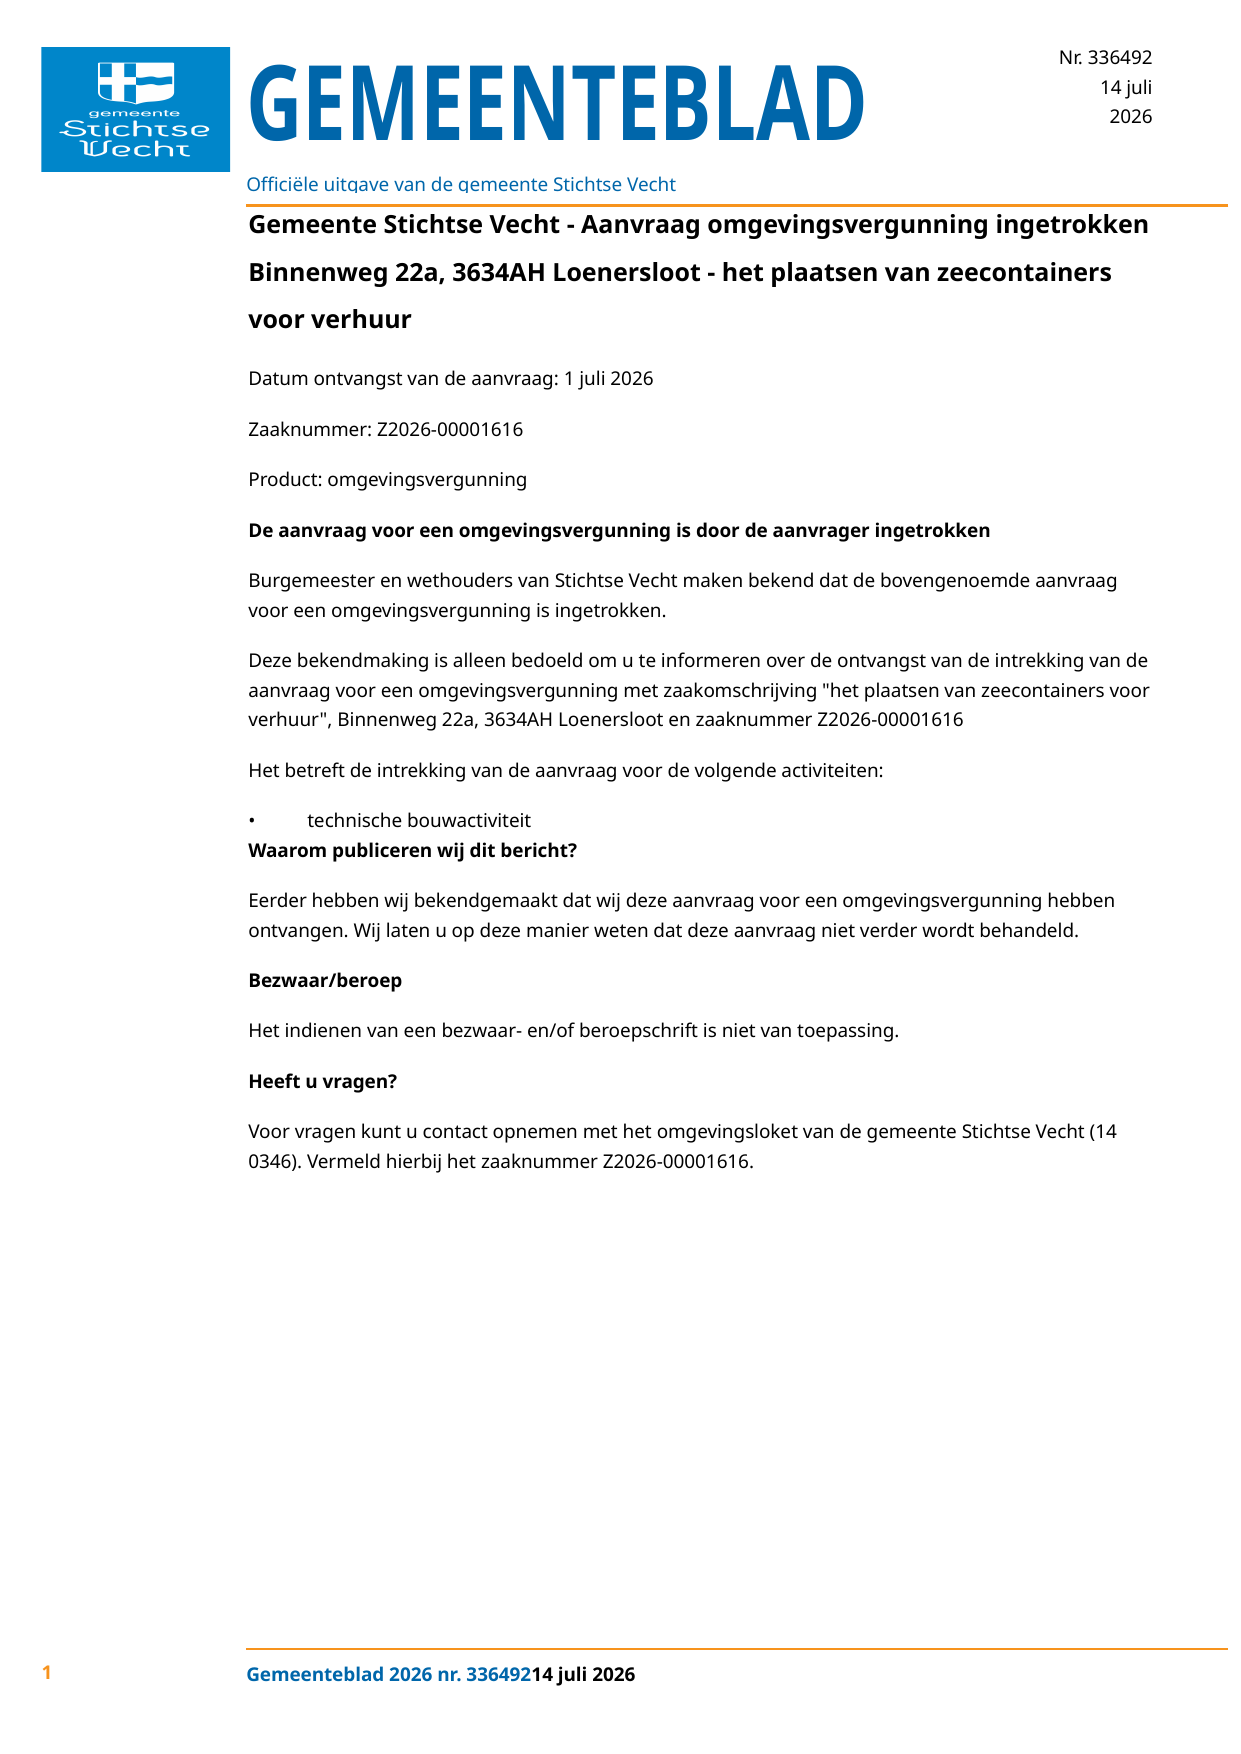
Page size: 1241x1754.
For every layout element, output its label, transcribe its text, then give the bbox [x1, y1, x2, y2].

text Voor vragen kunt u contact opnemen met het omgevingsloket van de gemeente Stichtse Vecht (14 0346). Vermeld hierbij het zaaknummer Z2026-00001616. [248, 1118, 1152, 1174]
text Heeft u vragen? [248, 1068, 1152, 1094]
text Zaaknummer: Z2026-00001616 [248, 416, 1152, 442]
text Burgemeester en wethouders van Stichtse Vecht maken bekend dat de bovengenoemde aanvraag voor een omgevingsvergunning is ingetrokken. [248, 567, 1152, 622]
picture [99, 63, 135, 101]
text Product: omgevingsvergunning [248, 466, 1152, 492]
text Deze bekendmaking is alleen bedoeld om u te informeren over de ontvangst van de intrekking van de aanvraag voor een omgevingsvergunning met zaakomschrijving "het plaatsen van zeecontainers voor verhuur", Binnenweg 22a, 3634AH Loenersloot en zaaknummer Z2026-00001616 [248, 647, 1152, 732]
text Het indienen van een bezwaar- en/of beroepschrift is niet van toepassing. [248, 1018, 1152, 1043]
text Bezwaar/beroep [248, 967, 1152, 993]
list technische bouwactiviteit [248, 807, 1152, 833]
text Waarom publiceren wij dit bericht? [248, 837, 1152, 862]
picture [137, 63, 174, 103]
text De aanvraag voor een omgevingsvergunning is door de aanvrager ingetrokken [248, 517, 1152, 542]
text Het betreft de intrekking van de aanvraag voor de volgende activiteiten: [248, 757, 1152, 782]
text Gemeente Stichtse Vecht - Aanvraag omgevingsvergunning ingetrokken Binnenweg 22a, 3634AH Loenersloot - het plaatsen van zeecontainers voor verhuur [248, 207, 1152, 336]
text Datum ontvangst van de aanvraag: 1 juli 2026 [248, 366, 1152, 391]
text Eerder hebben wij bekendgemaakt dat wij deze aanvraag voor een omgevingsvergunning hebben ontvangen. Wij laten u op deze manier weten dat deze aanvraag niet verder wordt behandeld. [248, 887, 1152, 942]
